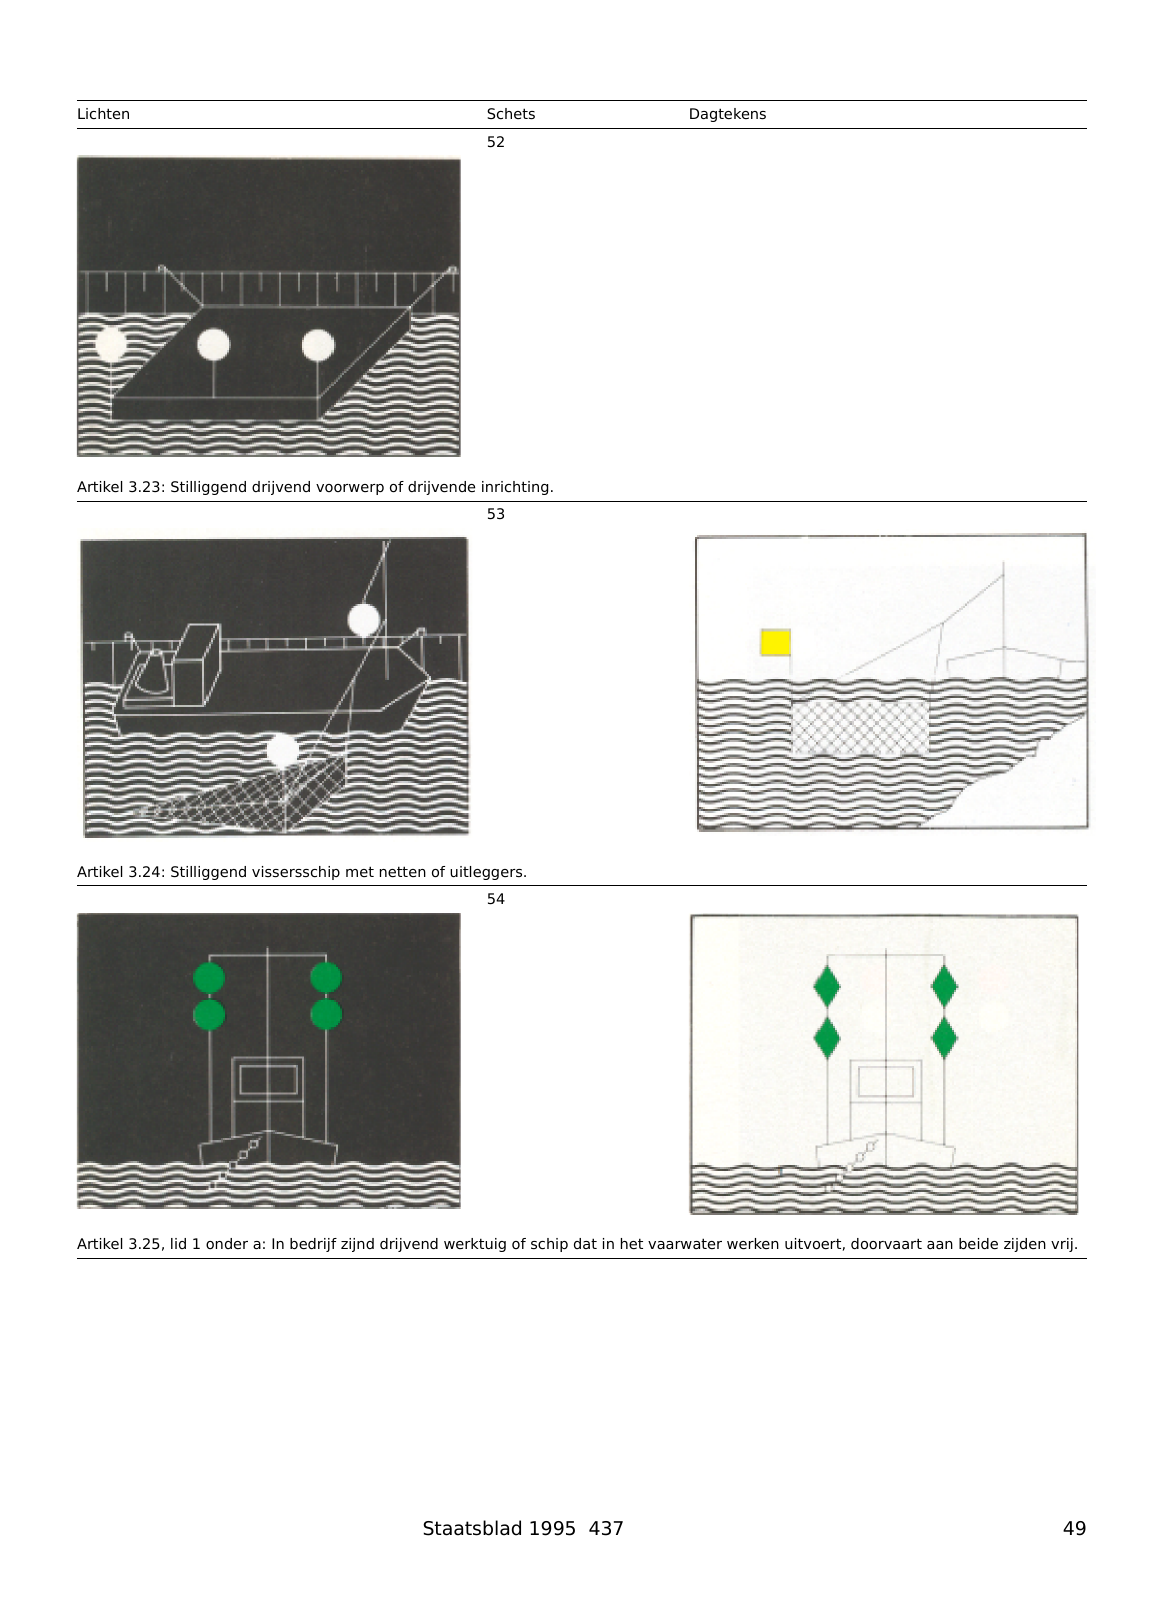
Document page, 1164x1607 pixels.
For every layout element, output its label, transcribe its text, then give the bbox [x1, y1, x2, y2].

table_cell [77, 129, 481, 479]
table_cell 53 [481, 502, 683, 863]
table_cell 52 [481, 129, 683, 479]
table_cell 54 [481, 886, 683, 1236]
picture [76, 528, 473, 842]
table_cell [683, 129, 1087, 479]
table_cell [683, 886, 1087, 1236]
picture [688, 913, 1079, 1215]
table_cell [77, 502, 481, 863]
table_cell Artikel 3.23: Stilliggend drijvend voorwerp of drijvende inrichting. [77, 479, 1087, 501]
table_cell Artikel 3.25, lid 1 onder a: In bedrijf zijnd drijvend werktuig of schip dat in het vaarwater werken uitvoert, doorvaart aan beide zijden vrij. [77, 1236, 1087, 1258]
picture [76, 155, 461, 457]
table_cell [77, 886, 481, 1236]
table_header Dagtekens [683, 101, 1087, 128]
table_cell Artikel 3.24: Stilliggend vissersschip met netten of uitleggers. [77, 864, 1087, 885]
table_header Lichten [77, 101, 481, 128]
table_header Schets [481, 101, 683, 128]
picture [688, 528, 1097, 836]
picture [76, 913, 461, 1209]
table_cell [683, 502, 1087, 863]
